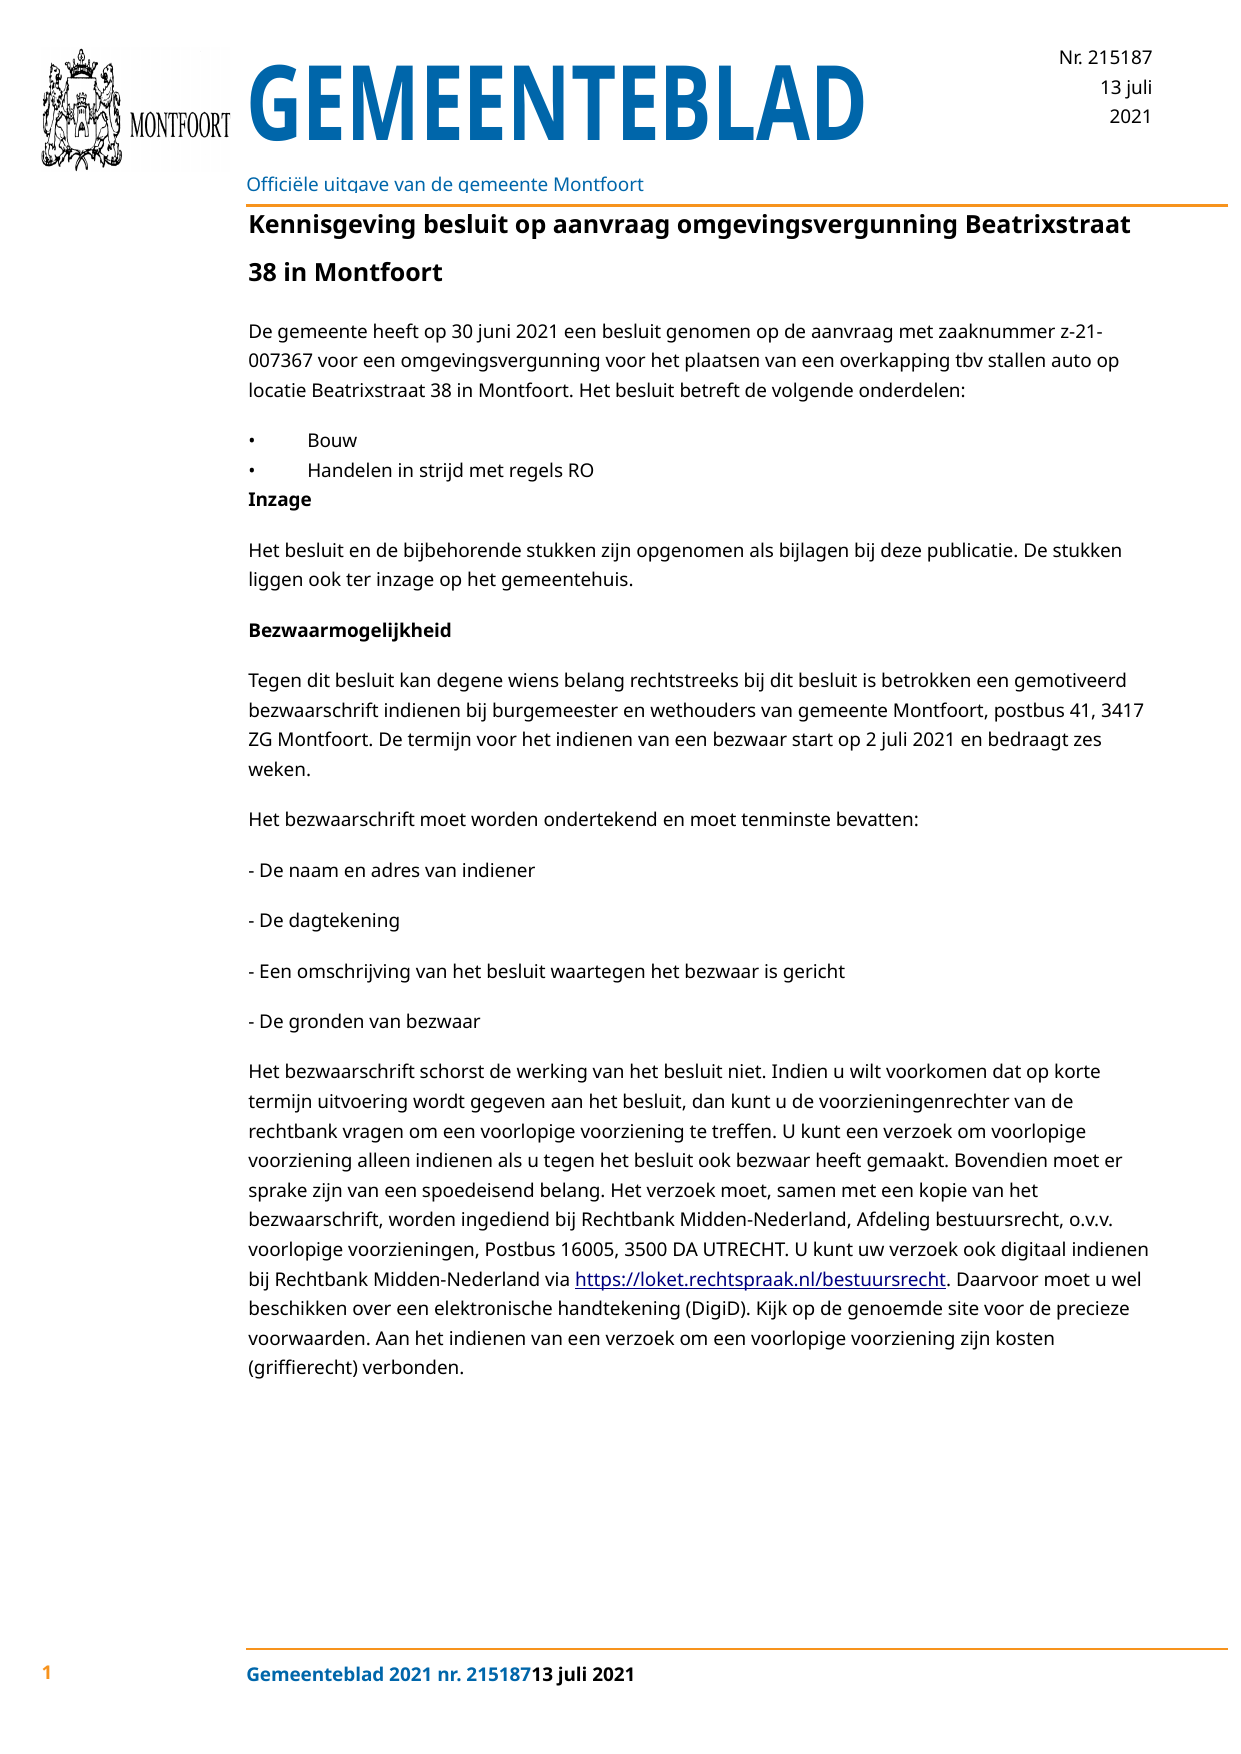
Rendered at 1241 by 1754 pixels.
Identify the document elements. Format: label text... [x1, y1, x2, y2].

list Bouw [248, 427, 1152, 453]
text Het besluit en de bijbehorende stukken zijn opgenomen als bijlagen bij deze publicatie. De stukken liggen ook ter inzage op het gemeentehuis. [248, 537, 1152, 592]
text - De naam en adres van indiener [248, 857, 1152, 883]
list Handelen in strijd met regels RO [248, 457, 1152, 483]
text De gemeente heeft op 30 juni 2021 een besluit genomen op de aanvraag met zaaknummer z-21-007367 voor een omgevingsvergunning voor het plaatsen van een overkapping tbv stallen auto op locatie Beatrixstraat 38 in Montfoort. Het besluit betreft de volgende onderdelen: [248, 318, 1152, 403]
text - De dagtekening [248, 907, 1152, 933]
text Bezwaarmogelijkheid [248, 617, 1152, 643]
text Het bezwaarschrift schorst de werking van het besluit niet. Indien u wilt voorkomen dat op korte termijn uitvoering wordt gegeven aan het besluit, dan kunt u de voorzieningenrechter van de rechtbank vragen om een voorlopige voorziening te treffen. U kunt een verzoek om voorlopige voorziening alleen indienen als u tegen het besluit ook bezwaar heeft gemaakt. Bovendien moet er sprake zijn van een spoedeisend belang. Het verzoek moet, samen met een kopie van het bezwaarschrift, worden ingediend bij Rechtbank Midden-Nederland, Afdeling bestuursrecht, o.v.v. voorlopige voorzieningen, Postbus 16005, 3500 DA UTRECHT. U kunt uw verzoek ook digitaal indienen bij Rechtbank Midden-Nederland via https://loket.rechtspraak.nl/bestuursrecht. Daarvoor moet u wel beschikken over een elektronische handtekening (DigiD). Kijk op de genoemde site voor de precieze voorwaarden. Aan het indienen van een verzoek om een voorlopige voorziening zijn kosten (griffierecht) verbonden. [248, 1059, 1152, 1380]
text Het bezwaarschrift moet worden ondertekend en moet tenminste bevatten: [248, 807, 1152, 832]
text - Een omschrijving van het besluit waartegen het bezwaar is gericht [248, 958, 1152, 984]
text Tegen dit besluit kan degene wiens belang rechtstreeks bij dit besluit is betrokken een gemotiveerd bezwaarschrift indienen bij burgemeester en wethouders van gemeente Montfoort, postbus 41, 3417 ZG Montfoort. De termijn voor het indienen van een bezwaar start op 2 juli 2021 en bedraagt zes weken. [248, 667, 1152, 782]
text - De gronden van bezwaar [248, 1008, 1152, 1034]
text Inzage [248, 487, 1152, 512]
picture [41, 47, 231, 172]
text Kennisgeving besluit op aanvraag omgevingsvergunning Beatrixstraat 38 in Montfoort [248, 207, 1152, 288]
